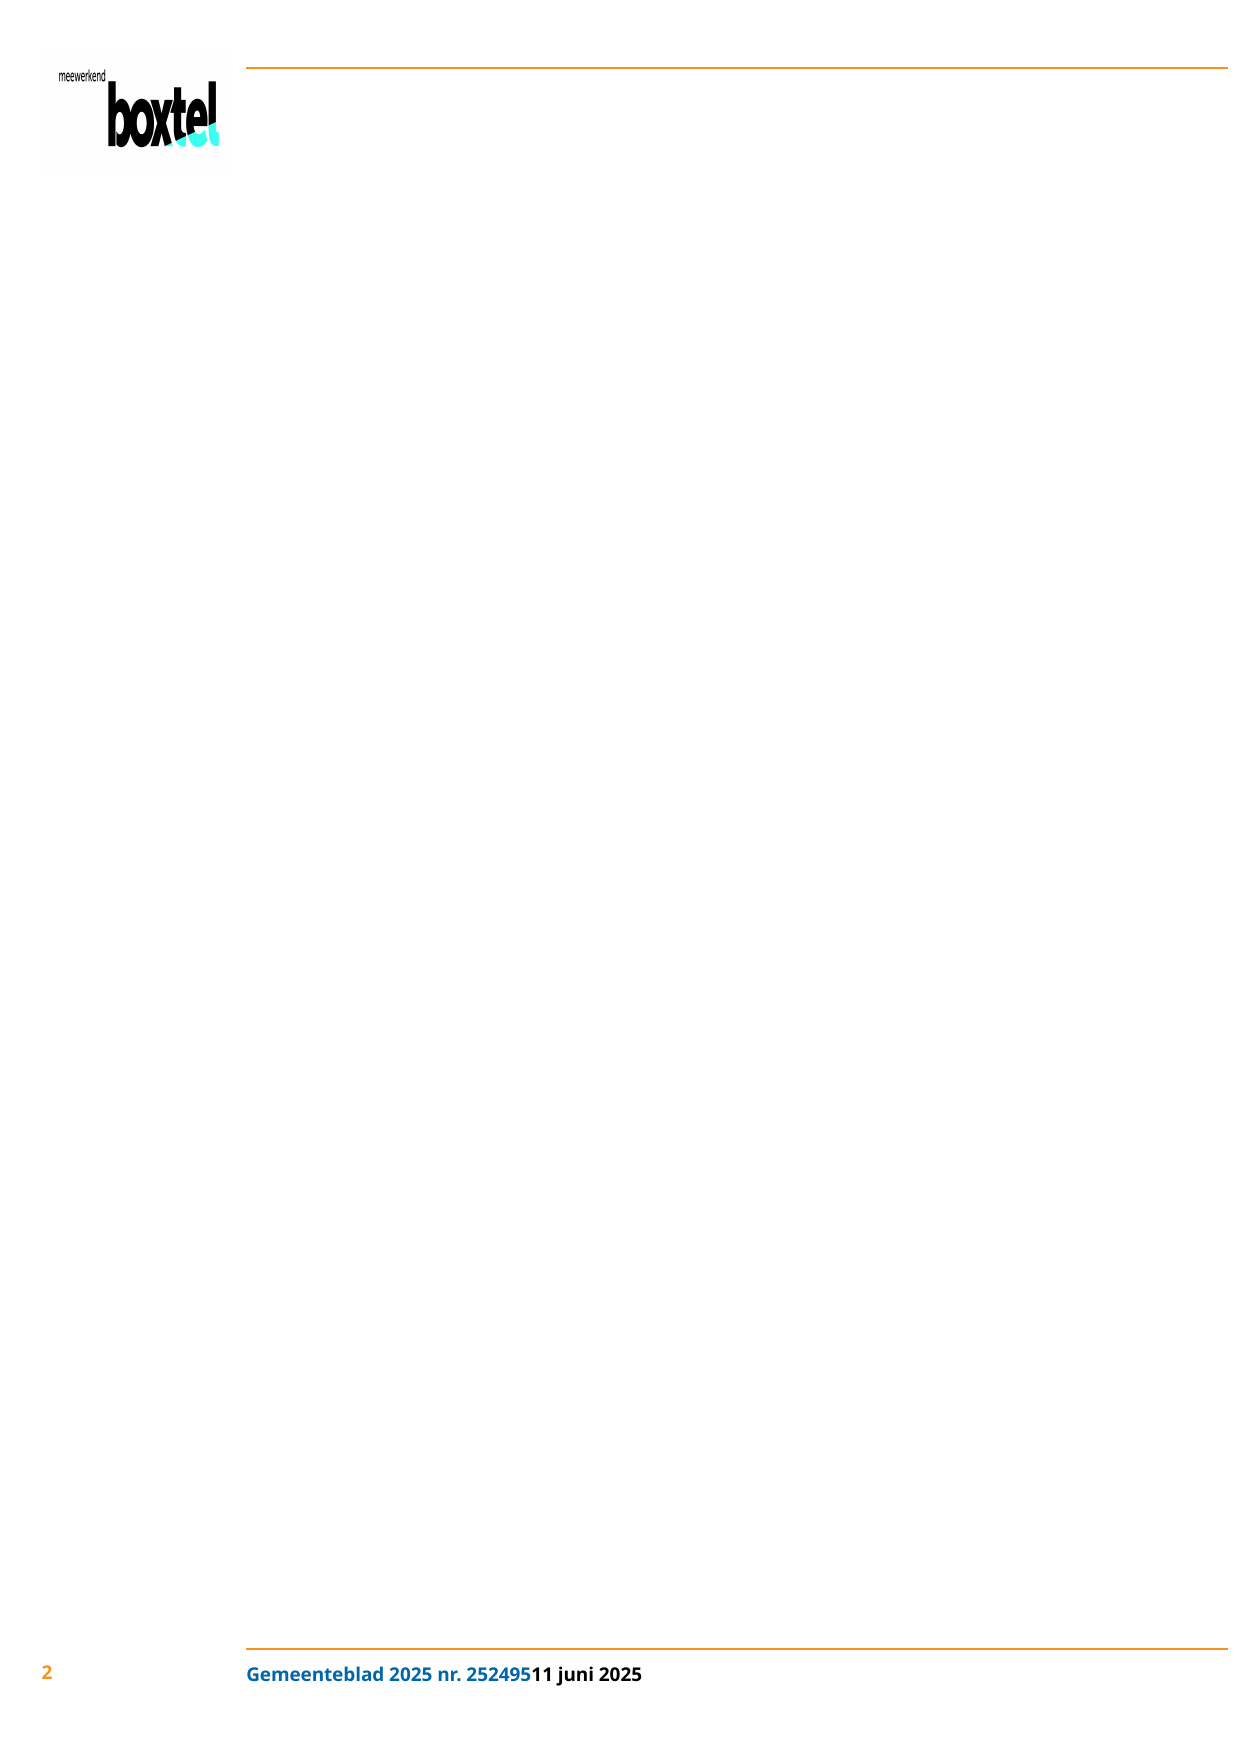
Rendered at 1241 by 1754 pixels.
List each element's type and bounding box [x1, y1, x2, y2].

picture [41, 47, 231, 172]
